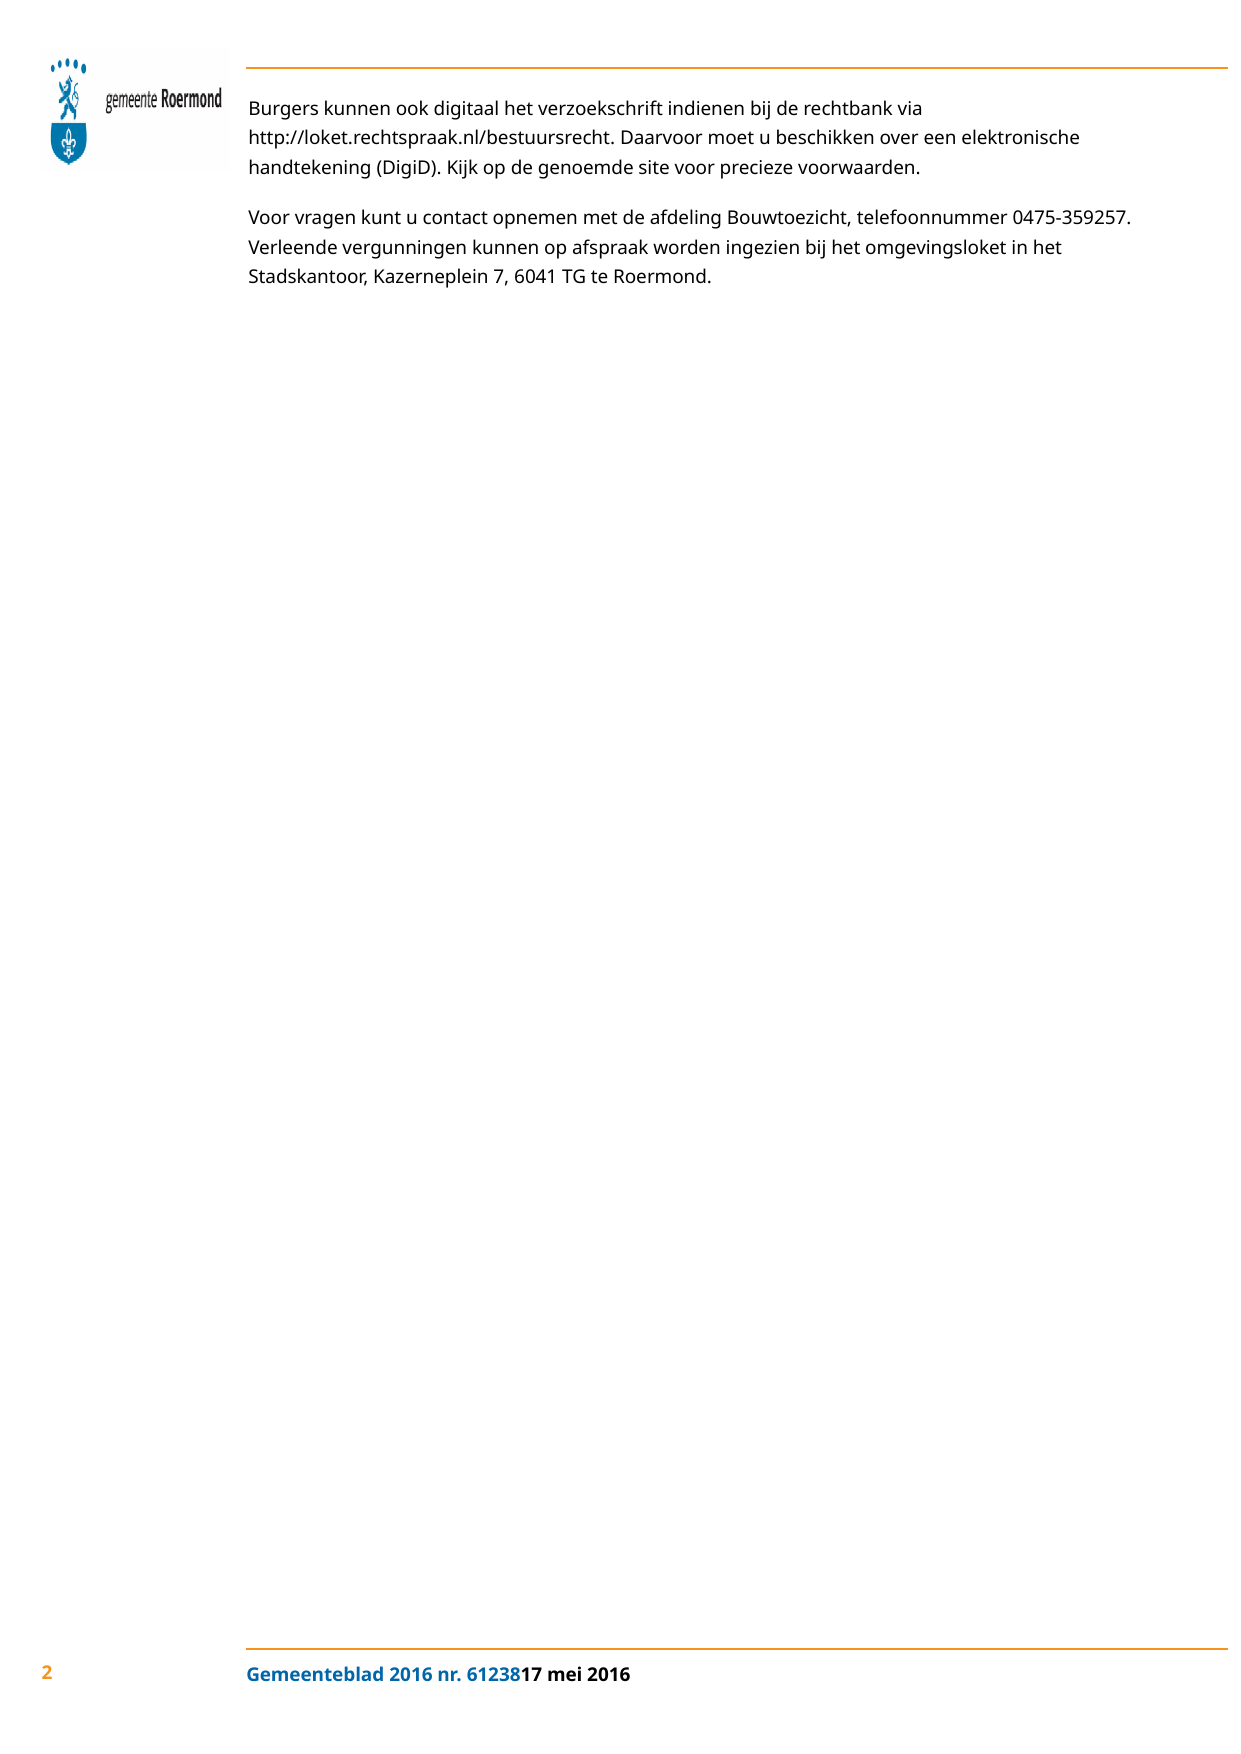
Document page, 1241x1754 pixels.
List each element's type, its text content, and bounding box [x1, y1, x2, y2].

text Voor vragen kunt u contact opnemen met de afdeling Bouwtoezicht, telefoonnummer 0475-359257. Verleende vergunningen kunnen op afspraak worden ingezien bij het omgevingsloket in het Stadskantoor, Kazerneplein 7, 6041 TG te Roermond. [248, 204, 1152, 289]
text Burgers kunnen ook digitaal het verzoekschrift indienen bij de rechtbank via http://loket.rechtspraak.nl/bestuursrecht. Daarvoor moet u beschikken over een elektronische handtekening (DigiD). Kijk op de genoemde site voor precieze voorwaarden. [248, 95, 1152, 180]
picture [41, 47, 231, 172]
